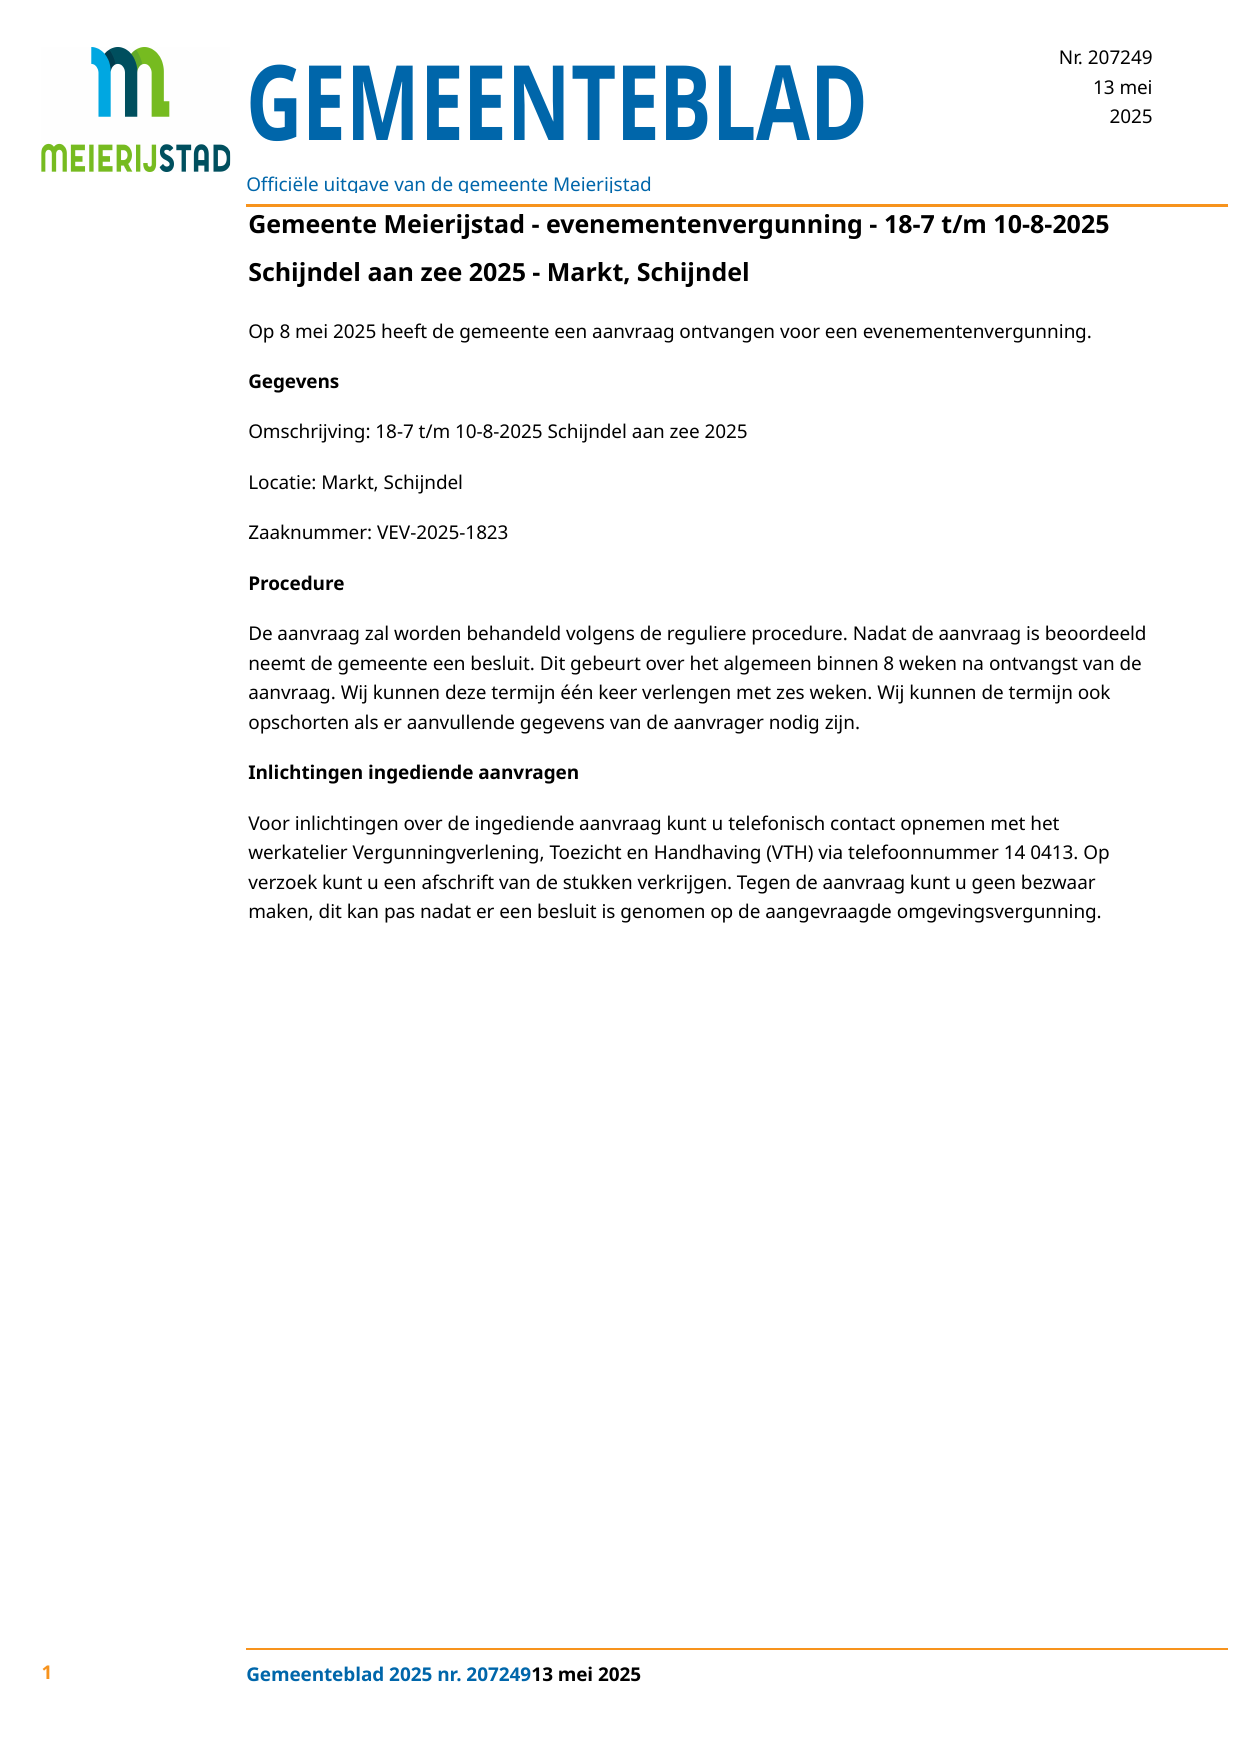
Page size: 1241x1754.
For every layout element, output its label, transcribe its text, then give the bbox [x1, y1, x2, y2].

text Inlichtingen ingediende aanvragen [248, 759, 1152, 785]
text De aanvraag zal worden behandeld volgens de reguliere procedure. Nadat de aanvraag is beoordeeld neemt de gemeente een besluit. Dit gebeurt over het algemeen binnen 8 weken na ontvangst van de aanvraag. Wij kunnen deze termijn één keer verlengen met zes weken. Wij kunnen de termijn ook opschorten als er aanvullende gegevens van de aanvrager nodig zijn. [248, 620, 1152, 735]
text Gemeente Meierijstad - evenementenvergunning - 18-7 t/m 10-8-2025 Schijndel aan zee 2025 - Markt, Schijndel [248, 207, 1152, 288]
text Op 8 mei 2025 heeft de gemeente een aanvraag ontvangen voor een evenementenvergunning. [248, 318, 1152, 344]
text Voor inlichtingen over de ingediende aanvraag kunt u telefonisch contact opnemen met het werkatelier Vergunningverlening, Toezicht en Handhaving (VTH) via telefoonnummer 14 0413. Op verzoek kunt u een afschrift van de stukken verkrijgen. Tegen de aanvraag kunt u geen bezwaar maken, dit kan pas nadat er een besluit is genomen op de aangevraagde omgevingsvergunning. [248, 810, 1152, 924]
text Zaaknummer: VEV-2025-1823 [248, 519, 1152, 545]
text Procedure [248, 570, 1152, 596]
text Locatie: Markt, Schijndel [248, 469, 1152, 495]
picture [41, 47, 231, 172]
text Omschrijving: 18-7 t/m 10-8-2025 Schijndel aan zee 2025 [248, 419, 1152, 444]
text Gegevens [248, 368, 1152, 394]
